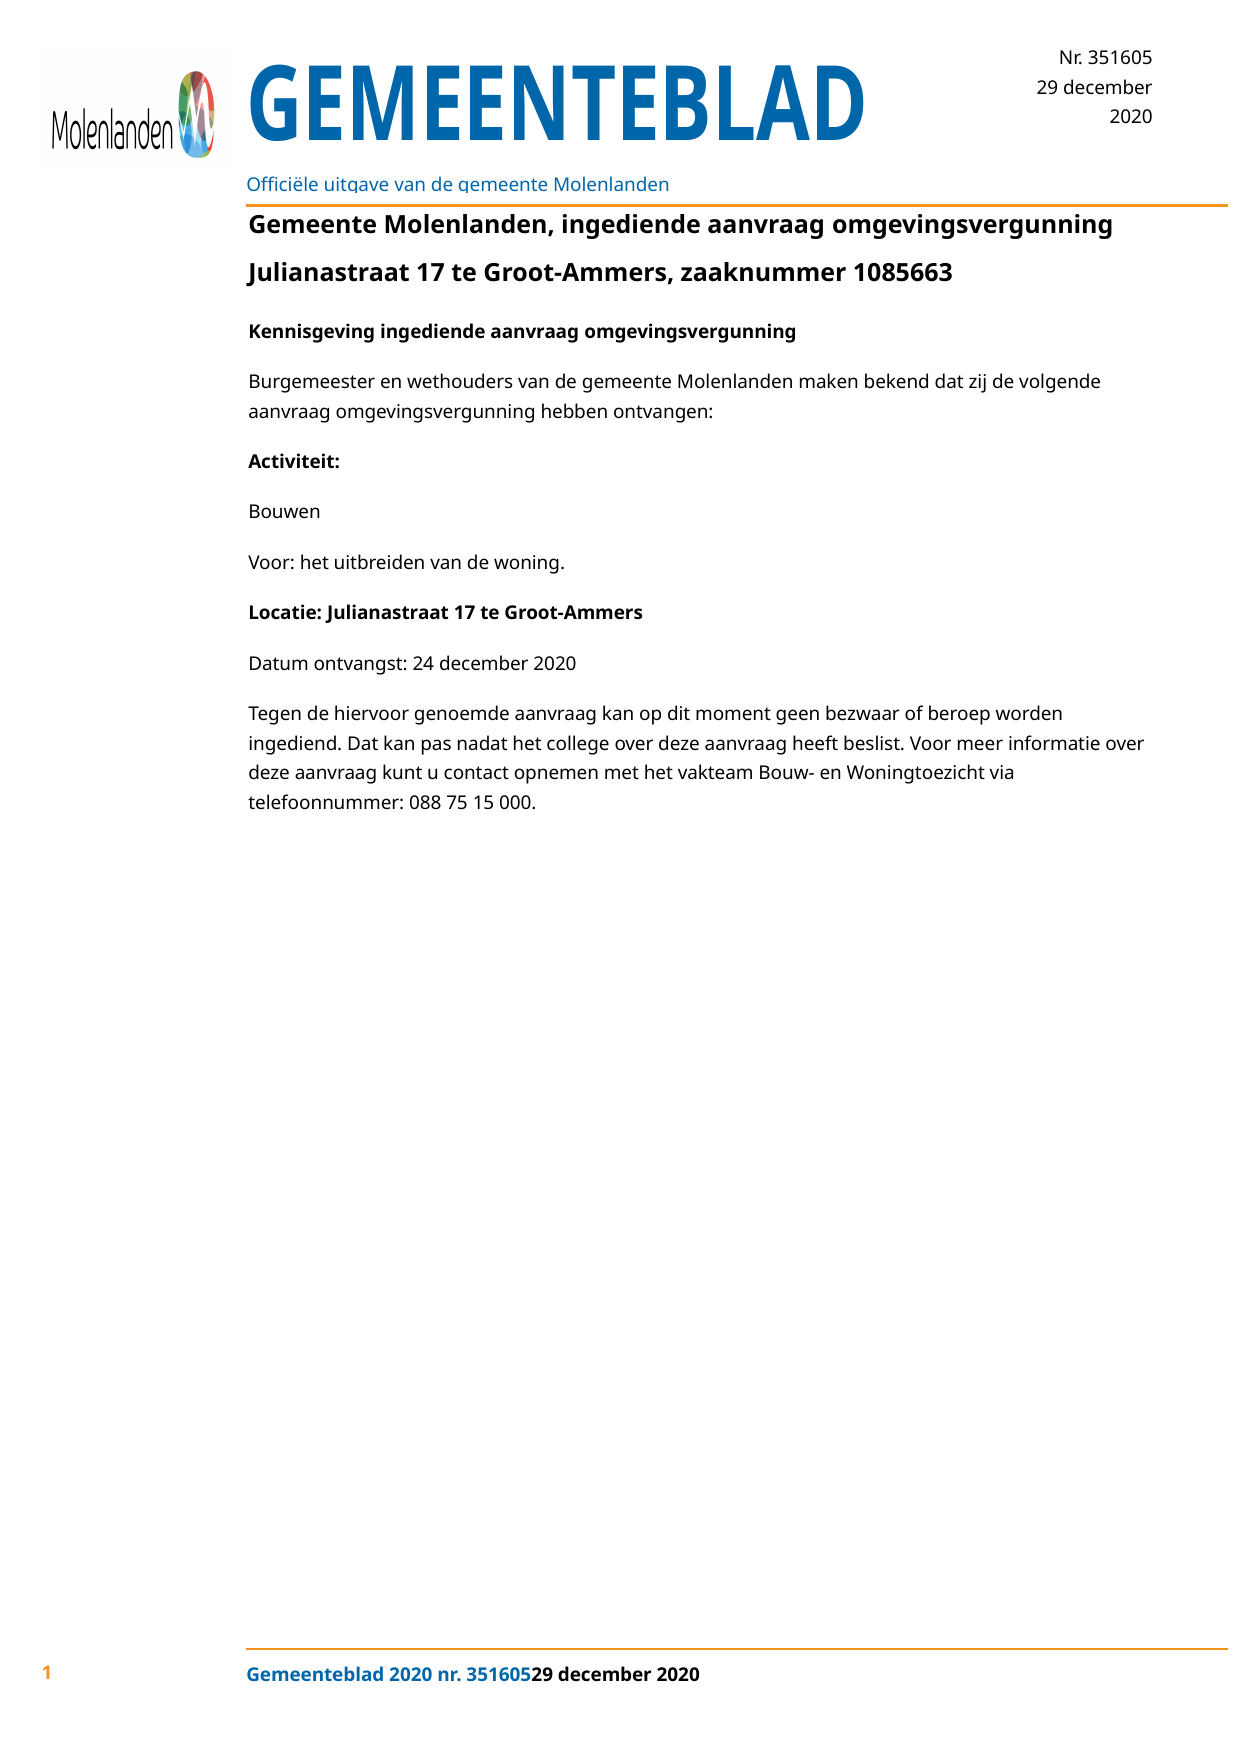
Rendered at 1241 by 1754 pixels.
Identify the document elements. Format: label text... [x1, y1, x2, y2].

text Tegen de hiervoor genoemde aanvraag kan op dit moment geen bezwaar of beroep worden ingediend. Dat kan pas nadat het college over deze aanvraag heeft beslist. Voor meer informatie over deze aanvraag kunt u contact opnemen met het vakteam Bouw- en Woningtoezicht via telefoonnummer: 088 75 15 000. [248, 700, 1152, 815]
text Kennisgeving ingediende aanvraag omgevingsvergunning [248, 318, 1152, 344]
text Gemeente Molenlanden, ingediende aanvraag omgevingsvergunning Julianastraat 17 te Groot-Ammers, zaaknummer 1085663 [248, 207, 1152, 288]
text Activiteit: [248, 448, 1152, 474]
picture [41, 47, 231, 172]
text Bouwen [248, 499, 1152, 524]
text Voor: het uitbreiden van de woning. [248, 549, 1152, 575]
text Locatie: Julianastraat 17 te Groot-Ammers [248, 599, 1152, 625]
text Datum ontvangst: 24 december 2020 [248, 650, 1152, 676]
text Burgemeester en wethouders van de gemeente Molenlanden maken bekend dat zij de volgende aanvraag omgevingsvergunning hebben ontvangen: [248, 368, 1152, 424]
